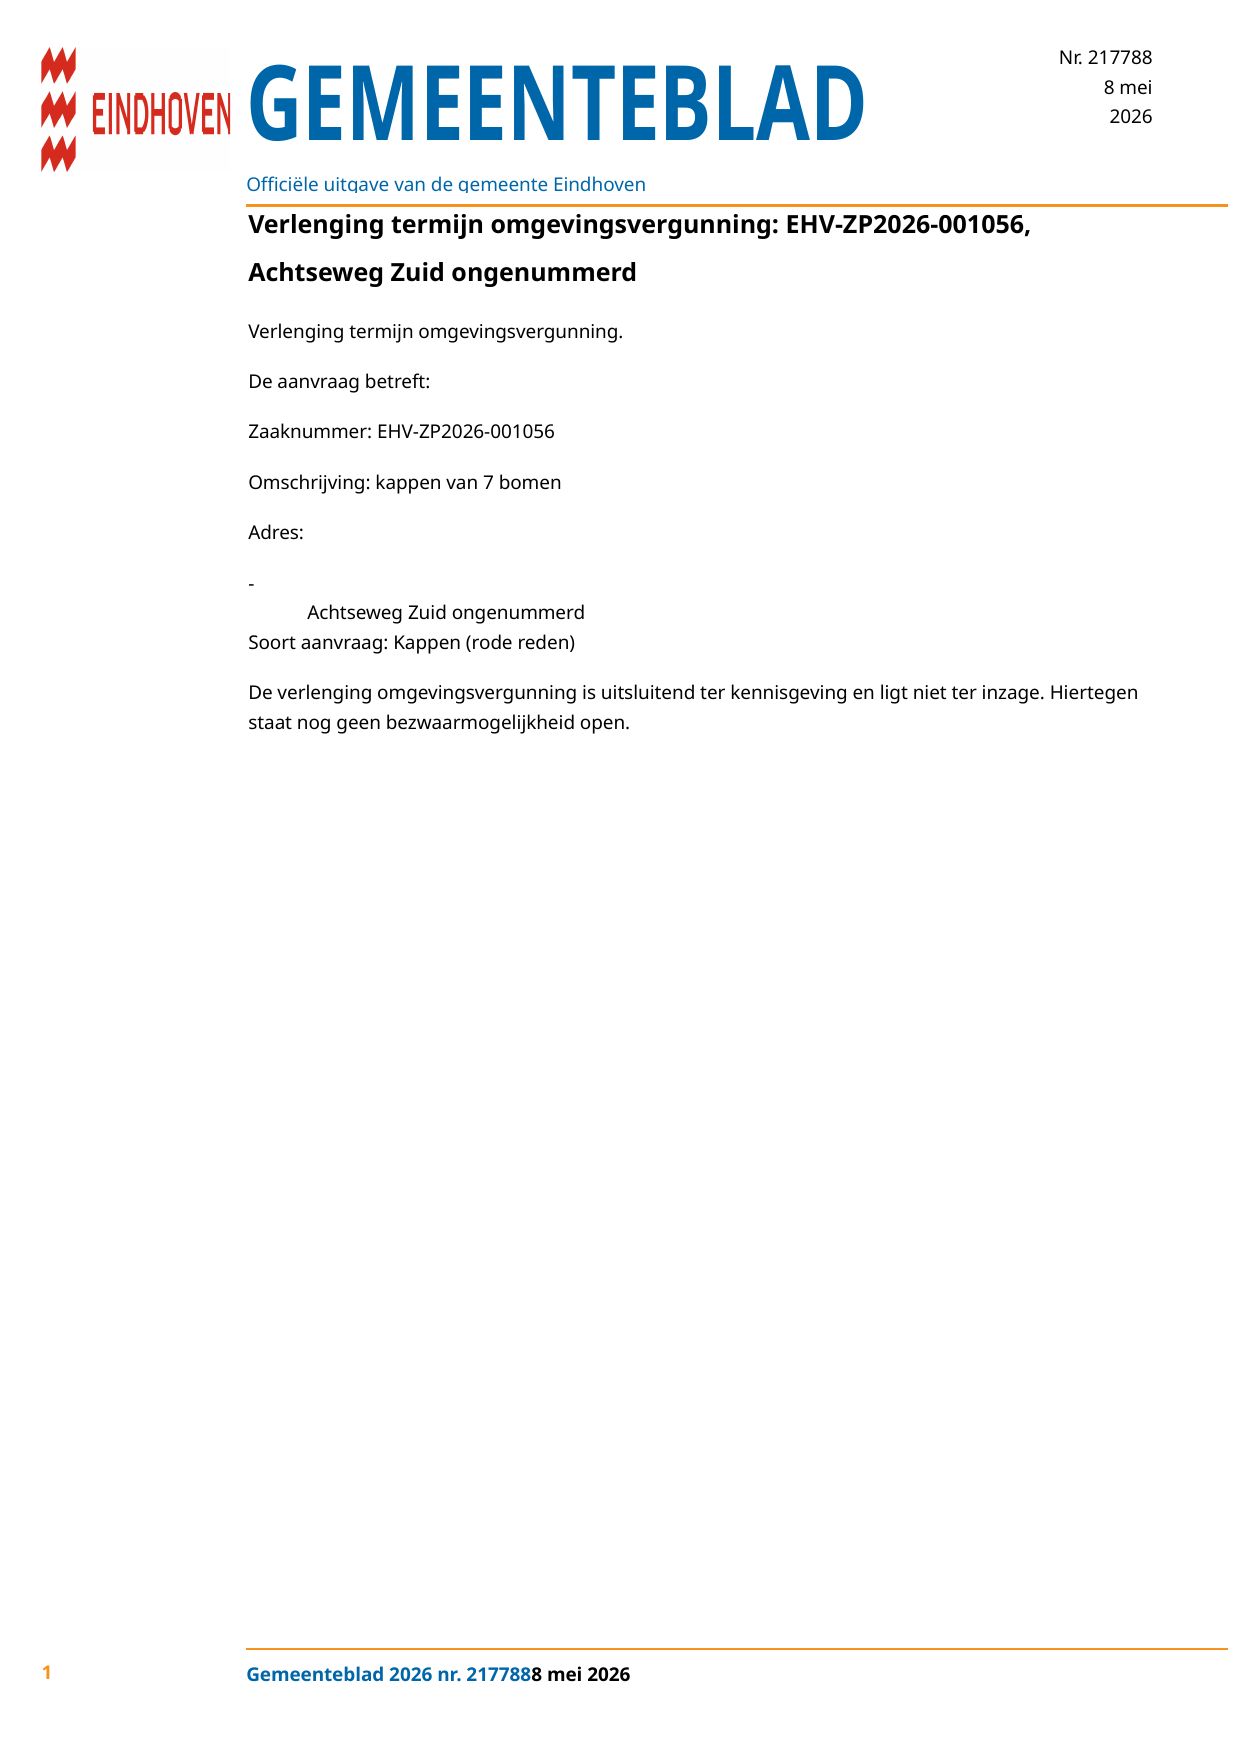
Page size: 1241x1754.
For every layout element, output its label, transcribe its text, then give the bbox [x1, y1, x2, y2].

picture [41, 47, 231, 172]
text Verlenging termijn omgevingsvergunning. [248, 318, 1152, 344]
text Omschrijving: kappen van 7 bomen [248, 469, 1152, 495]
list Achtseweg Zuid ongenummerd [248, 599, 1152, 625]
text De verlenging omgevingsvergunning is uitsluitend ter kennisgeving en ligt niet ter inzage. Hiertegen staat nog geen bezwaarmogelijkheid open. [248, 679, 1152, 735]
text Adres: [248, 519, 1152, 545]
text Verlenging termijn omgevingsvergunning: EHV-ZP2026-001056, Achtseweg Zuid ongenummerd [248, 207, 1152, 288]
text Soort aanvraag: Kappen (rode reden) [248, 629, 1152, 655]
text De aanvraag betreft: [248, 368, 1152, 394]
text Zaaknummer: EHV-ZP2026-001056 [248, 419, 1152, 444]
